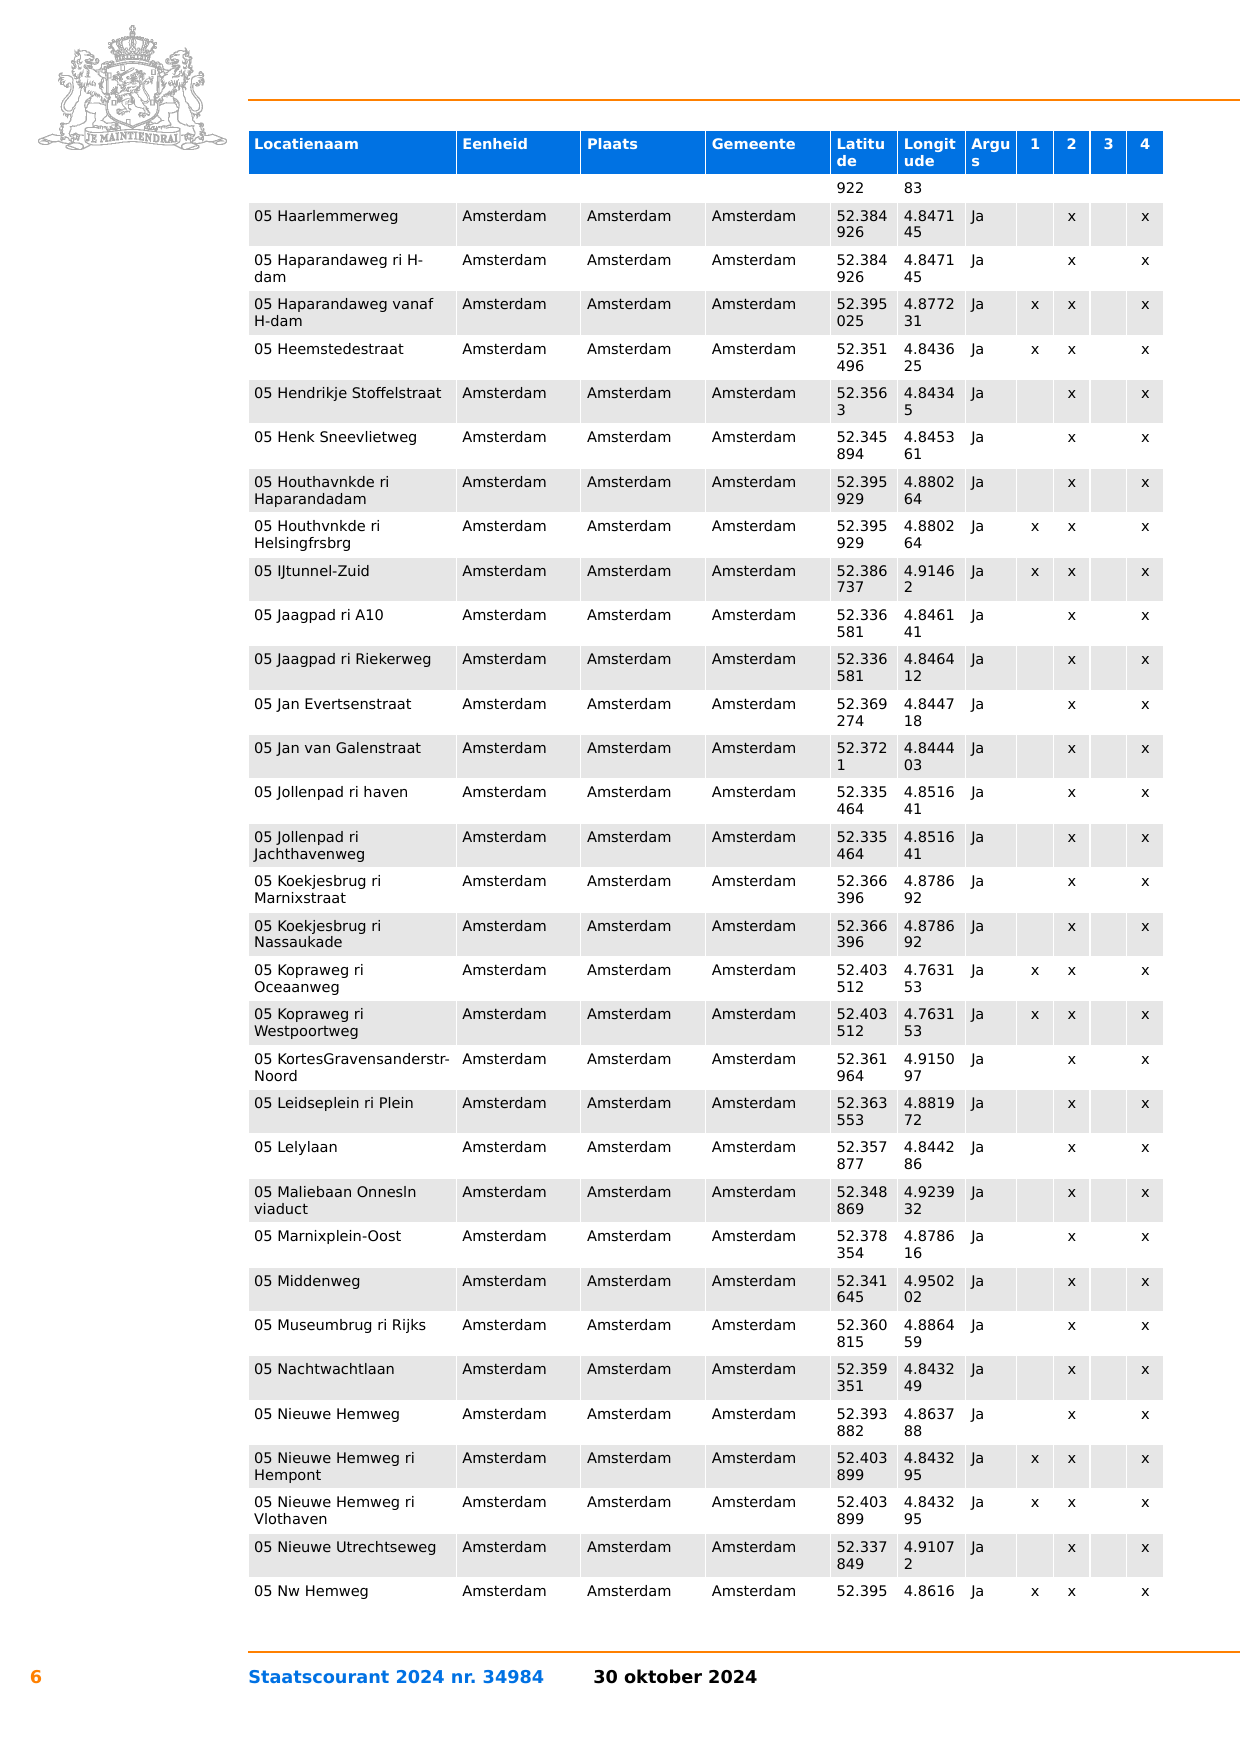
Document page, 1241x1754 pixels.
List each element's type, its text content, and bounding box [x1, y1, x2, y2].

table_cell [1017, 1312, 1053, 1355]
table_cell Amsterdam [581, 691, 705, 734]
table_cell [1091, 1356, 1126, 1400]
table_cell [1091, 203, 1126, 246]
table_cell Ja [966, 1490, 1016, 1533]
table_cell 52.3563 [831, 380, 897, 423]
table_cell 05 Heemstedestraat [249, 336, 456, 379]
table_cell Amsterdam [581, 1356, 705, 1400]
table_cell Amsterdam [457, 558, 580, 601]
table_cell 52.363553 [831, 1090, 897, 1133]
table_cell [1017, 247, 1053, 290]
table_cell x [1054, 1268, 1089, 1311]
table_cell x [1127, 957, 1163, 1000]
table_cell 4.844718 [898, 691, 965, 734]
table_cell 52.386737 [831, 558, 897, 601]
table_cell [1017, 1135, 1053, 1178]
table_cell [1091, 1046, 1126, 1089]
table_cell Ja [966, 957, 1016, 1000]
table_header Gemeente [706, 131, 830, 174]
table_cell Amsterdam [706, 336, 830, 379]
table_cell x [1127, 513, 1163, 557]
table_cell [1017, 1179, 1053, 1222]
table_cell [1091, 1179, 1126, 1222]
table_cell x [1054, 1312, 1089, 1355]
table_cell [1017, 1356, 1053, 1400]
table_cell [1017, 1223, 1053, 1267]
table_cell Amsterdam [457, 203, 580, 246]
table_cell Amsterdam [457, 247, 580, 290]
table_cell 05 Jollenpad ri Jachthavenweg [249, 824, 456, 867]
table_cell Amsterdam [581, 425, 705, 468]
table_cell Amsterdam [457, 1356, 580, 1400]
table_cell 05 Marnixplein-Oost [249, 1223, 456, 1267]
table_cell Amsterdam [706, 247, 830, 290]
table_cell x [1127, 646, 1163, 690]
table_cell x [1054, 1401, 1089, 1444]
table_cell 05 Lelylaan [249, 1135, 456, 1178]
table_cell 05 Nachtwachtlaan [249, 1356, 456, 1400]
table_cell Amsterdam [706, 1578, 830, 1605]
table_header Eenheid [457, 131, 580, 174]
table_cell Amsterdam [457, 1046, 580, 1089]
table_cell x [1017, 558, 1053, 601]
table_cell 4.886459 [898, 1312, 965, 1355]
table_cell Amsterdam [457, 1578, 580, 1605]
table_cell 05 Nieuwe Hemweg [249, 1401, 456, 1444]
table_cell [1017, 780, 1053, 823]
table_cell Amsterdam [706, 735, 830, 778]
table_cell [1091, 291, 1126, 335]
table_cell [1091, 602, 1126, 645]
table_cell [1091, 1534, 1126, 1577]
table_cell [1017, 691, 1053, 734]
table_cell [1017, 1534, 1053, 1577]
table_cell 05 Nieuwe Utrechtseweg [249, 1534, 456, 1577]
table_cell Amsterdam [457, 1534, 580, 1577]
picture [38, 25, 227, 150]
table_cell x [1054, 1578, 1089, 1605]
table_cell 83 [898, 175, 965, 202]
table_cell Ja [966, 1179, 1016, 1222]
table_cell [1017, 1046, 1053, 1089]
table_cell Ja [966, 691, 1016, 734]
table_cell Amsterdam [457, 291, 580, 335]
table_cell Ja [966, 868, 1016, 912]
table_cell x [1127, 1445, 1163, 1488]
table_cell x [1054, 602, 1089, 645]
table_cell 4.878692 [898, 868, 965, 912]
table_cell 52.393882 [831, 1401, 897, 1444]
table_cell 05 Koekjesbrug ri Nassaukade [249, 913, 456, 956]
table_cell 4.915097 [898, 1046, 965, 1089]
table_cell x [1054, 1356, 1089, 1400]
table_cell [1091, 913, 1126, 956]
table_cell Amsterdam [706, 691, 830, 734]
table_cell x [1127, 691, 1163, 734]
table_cell [1017, 380, 1053, 423]
table_cell x [1054, 380, 1089, 423]
table_cell x [1054, 957, 1089, 1000]
table_cell Amsterdam [457, 336, 580, 379]
table_cell Ja [966, 1534, 1016, 1577]
table_cell Ja [966, 1268, 1016, 1311]
table_cell Amsterdam [706, 868, 830, 912]
table_cell x [1054, 1001, 1089, 1045]
table_cell Amsterdam [457, 1490, 580, 1533]
table_cell x [1127, 203, 1163, 246]
table_cell Amsterdam [457, 1268, 580, 1311]
table_cell Amsterdam [706, 1135, 830, 1178]
table_cell Ja [966, 247, 1016, 290]
table_header Locatienaam [249, 131, 456, 174]
table_cell Amsterdam [706, 558, 830, 601]
table_cell x [1127, 1401, 1163, 1444]
table_header 1 [1017, 131, 1053, 174]
table_cell Ja [966, 469, 1016, 512]
table_cell 4.878616 [898, 1223, 965, 1267]
table_cell [1054, 175, 1089, 202]
table_cell 52.335464 [831, 824, 897, 867]
table_cell 4.844403 [898, 735, 965, 778]
table_cell x [1017, 1001, 1053, 1045]
table_cell Amsterdam [581, 1090, 705, 1133]
table_cell x [1127, 336, 1163, 379]
table_cell [1091, 868, 1126, 912]
table_cell [1017, 602, 1053, 645]
table_cell Amsterdam [457, 469, 580, 512]
table_header Longitude [898, 131, 965, 174]
table_cell 05 Jan Evertsenstraat [249, 691, 456, 734]
table_cell Ja [966, 380, 1016, 423]
table_cell [1091, 1090, 1126, 1133]
table_cell [966, 175, 1016, 202]
table_cell Amsterdam [457, 1135, 580, 1178]
table_cell Amsterdam [706, 957, 830, 1000]
table_cell 52.403512 [831, 1001, 897, 1045]
table_cell 52.351496 [831, 336, 897, 379]
table_cell [706, 175, 830, 202]
table_cell 05 Leidseplein ri Plein [249, 1090, 456, 1133]
table_cell 52.366396 [831, 868, 897, 912]
table_cell x [1127, 469, 1163, 512]
table_cell Amsterdam [457, 1401, 580, 1444]
table_cell 52.359351 [831, 1356, 897, 1400]
table_cell Amsterdam [581, 291, 705, 335]
table_cell 05 Middenweg [249, 1268, 456, 1311]
table_cell Amsterdam [581, 868, 705, 912]
table_cell 4.880264 [898, 469, 965, 512]
table_cell Amsterdam [706, 824, 830, 867]
table_cell [1017, 469, 1053, 512]
table_cell 52.341645 [831, 1268, 897, 1311]
table_cell 4.91462 [898, 558, 965, 601]
table_cell Amsterdam [706, 1356, 830, 1400]
table_cell [1091, 380, 1126, 423]
table_cell x [1127, 1534, 1163, 1577]
table_cell Amsterdam [581, 780, 705, 823]
table_cell [457, 175, 580, 202]
table_cell 52.348869 [831, 1179, 897, 1222]
table_cell [1017, 1090, 1053, 1133]
table_cell 52.395929 [831, 469, 897, 512]
table_cell 4.851641 [898, 780, 965, 823]
table_cell 52.378354 [831, 1223, 897, 1267]
table_cell 4.91072 [898, 1534, 965, 1577]
table_cell [1091, 1312, 1126, 1355]
table_cell Ja [966, 824, 1016, 867]
table_cell Amsterdam [706, 913, 830, 956]
table_cell Amsterdam [581, 1001, 705, 1045]
table_cell Ja [966, 513, 1016, 557]
table_cell [1017, 868, 1053, 912]
table_cell Amsterdam [457, 824, 580, 867]
table_cell x [1017, 336, 1053, 379]
table_cell Amsterdam [706, 1179, 830, 1222]
table_cell Ja [966, 1046, 1016, 1089]
table_cell [1091, 336, 1126, 379]
table_cell 52.395 [831, 1578, 897, 1605]
table_cell x [1127, 1356, 1163, 1400]
table_cell x [1054, 1223, 1089, 1267]
table_cell Ja [966, 646, 1016, 690]
table_cell x [1127, 913, 1163, 956]
table_cell 4.863788 [898, 1401, 965, 1444]
table_cell 52.357877 [831, 1135, 897, 1178]
table_cell Amsterdam [581, 1312, 705, 1355]
table_cell Amsterdam [581, 1401, 705, 1444]
table_cell Amsterdam [457, 380, 580, 423]
table_cell Ja [966, 1135, 1016, 1178]
table_cell [1017, 646, 1053, 690]
table_cell 922 [831, 175, 897, 202]
table_cell 4.843249 [898, 1356, 965, 1400]
table_cell [1017, 1401, 1053, 1444]
table_cell [1017, 1268, 1053, 1311]
table_cell 52.360815 [831, 1312, 897, 1355]
table_cell x [1127, 291, 1163, 335]
table_cell x [1054, 1090, 1089, 1133]
table_cell x [1017, 513, 1053, 557]
table_cell [1091, 513, 1126, 557]
table_cell 4.844286 [898, 1135, 965, 1178]
table_cell Amsterdam [581, 1179, 705, 1222]
table_cell Amsterdam [581, 203, 705, 246]
table_cell Ja [966, 780, 1016, 823]
table_cell [581, 175, 705, 202]
table_cell Amsterdam [581, 1135, 705, 1178]
table_cell x [1127, 1090, 1163, 1133]
table_cell [1091, 1001, 1126, 1045]
table_cell [1127, 175, 1163, 202]
table_cell 4.843295 [898, 1490, 965, 1533]
table_cell 05 Kopraweg ri Westpoortweg [249, 1001, 456, 1045]
table_cell 4.843295 [898, 1445, 965, 1488]
table_cell Amsterdam [457, 1179, 580, 1222]
table_cell [1091, 691, 1126, 734]
table_cell [1091, 780, 1126, 823]
table_cell [1091, 735, 1126, 778]
table_cell Ja [966, 1223, 1016, 1267]
table_cell 52.366396 [831, 913, 897, 956]
table_cell x [1054, 558, 1089, 601]
table_header Plaats [581, 131, 705, 174]
table_cell 52.403512 [831, 957, 897, 1000]
table_cell Amsterdam [581, 380, 705, 423]
table_cell Ja [966, 1445, 1016, 1488]
table_header Argus [966, 131, 1016, 174]
table_cell x [1017, 291, 1053, 335]
table_cell x [1054, 691, 1089, 734]
table_cell 05 Kopraweg ri Oceaanweg [249, 957, 456, 1000]
table_cell x [1054, 203, 1089, 246]
table_cell [1091, 1578, 1126, 1605]
table_cell 4.847145 [898, 203, 965, 246]
table_cell 4.845361 [898, 425, 965, 468]
table_cell x [1127, 1179, 1163, 1222]
table_cell Amsterdam [706, 469, 830, 512]
table_cell 05 Haparandaweg vanaf H-dam [249, 291, 456, 335]
table_cell Amsterdam [457, 1445, 580, 1488]
table_cell [1091, 1490, 1126, 1533]
table_cell x [1054, 247, 1089, 290]
table_cell 52.361964 [831, 1046, 897, 1089]
table_cell [1091, 425, 1126, 468]
table_cell Ja [966, 425, 1016, 468]
table_cell Ja [966, 1312, 1016, 1355]
table_header 2 [1054, 131, 1089, 174]
table_cell 05 Maliebaan Onnesln viaduct [249, 1179, 456, 1222]
table_cell Amsterdam [706, 513, 830, 557]
table_cell x [1054, 1534, 1089, 1577]
table_cell Amsterdam [581, 1268, 705, 1311]
table_cell 4.851641 [898, 824, 965, 867]
table_cell Amsterdam [581, 824, 705, 867]
table_cell Ja [966, 913, 1016, 956]
table_cell Amsterdam [706, 380, 830, 423]
table_cell Amsterdam [457, 957, 580, 1000]
table_cell 4.763153 [898, 957, 965, 1000]
table_cell x [1127, 1223, 1163, 1267]
table_cell Amsterdam [457, 1090, 580, 1133]
table_cell 05 Jaagpad ri Riekerweg [249, 646, 456, 690]
table_cell Amsterdam [581, 1223, 705, 1267]
table_cell Amsterdam [581, 247, 705, 290]
table_cell Amsterdam [581, 957, 705, 1000]
table_cell Ja [966, 291, 1016, 335]
table_cell Amsterdam [706, 1223, 830, 1267]
table_cell Amsterdam [706, 203, 830, 246]
table_cell 4.84345 [898, 380, 965, 423]
table_cell x [1127, 780, 1163, 823]
table_cell Amsterdam [581, 1445, 705, 1488]
table_cell 52.336581 [831, 602, 897, 645]
table_cell Ja [966, 1090, 1016, 1133]
table_cell [1091, 1445, 1126, 1488]
table_cell Amsterdam [581, 735, 705, 778]
table_cell Amsterdam [706, 602, 830, 645]
table_cell 05 Jollenpad ri haven [249, 780, 456, 823]
table_cell x [1127, 425, 1163, 468]
table_cell 4.846412 [898, 646, 965, 690]
table_cell 4.843625 [898, 336, 965, 379]
table_cell x [1054, 1046, 1089, 1089]
table_cell x [1127, 1312, 1163, 1355]
table_cell x [1127, 1578, 1163, 1605]
table_cell [1091, 469, 1126, 512]
table_cell 52.395025 [831, 291, 897, 335]
table_cell 4.8616 [898, 1578, 965, 1605]
table_cell [1091, 1223, 1126, 1267]
table_cell Amsterdam [457, 1223, 580, 1267]
table_cell Amsterdam [706, 1490, 830, 1533]
table_cell Amsterdam [706, 1312, 830, 1355]
table_cell x [1054, 291, 1089, 335]
table_cell Amsterdam [706, 1445, 830, 1488]
table_cell 05 Museumbrug ri Rijks [249, 1312, 456, 1355]
table_cell x [1127, 558, 1163, 601]
table_cell Ja [966, 336, 1016, 379]
table_cell x [1127, 868, 1163, 912]
table_cell x [1054, 513, 1089, 557]
table_cell 05 Houthavnkde ri Haparandadam [249, 469, 456, 512]
table_cell 52.337849 [831, 1534, 897, 1577]
table_cell x [1127, 1046, 1163, 1089]
table_cell [1091, 558, 1126, 601]
table_cell 4.880264 [898, 513, 965, 557]
table_cell [1091, 646, 1126, 690]
table_header 3 [1091, 131, 1126, 174]
table_cell [1017, 203, 1053, 246]
table_cell x [1127, 247, 1163, 290]
table_cell x [1017, 1578, 1053, 1605]
table_cell Amsterdam [706, 1090, 830, 1133]
table_cell 05 Jaagpad ri A10 [249, 602, 456, 645]
table_cell Amsterdam [706, 1401, 830, 1444]
table_cell x [1054, 1490, 1089, 1533]
table_cell 05 Koekjesbrug ri Marnixstraat [249, 868, 456, 912]
table_cell Amsterdam [581, 1046, 705, 1089]
table_cell 4.877231 [898, 291, 965, 335]
table_cell 52.369274 [831, 691, 897, 734]
table_cell x [1054, 1445, 1089, 1488]
table_cell [1091, 957, 1126, 1000]
table_cell x [1054, 646, 1089, 690]
table_cell Amsterdam [706, 425, 830, 468]
table_cell x [1127, 1490, 1163, 1533]
table_cell x [1054, 780, 1089, 823]
table_cell 05 KortesGravensanderstr-Noord [249, 1046, 456, 1089]
table_cell x [1127, 1135, 1163, 1178]
table_cell 52.384926 [831, 247, 897, 290]
table_header 4 [1127, 131, 1163, 174]
table_cell x [1127, 602, 1163, 645]
table_cell 05 Houthvnkde ri Helsingfrsbrg [249, 513, 456, 557]
table_cell x [1127, 380, 1163, 423]
table_cell x [1054, 336, 1089, 379]
table_cell [1017, 735, 1053, 778]
table_cell 4.763153 [898, 1001, 965, 1045]
table_cell Amsterdam [457, 513, 580, 557]
table_cell Amsterdam [706, 646, 830, 690]
table_cell [1091, 175, 1126, 202]
table_cell [1017, 824, 1053, 867]
table_cell 4.846141 [898, 602, 965, 645]
table_cell 05 Jan van Galenstraat [249, 735, 456, 778]
table_cell Amsterdam [457, 735, 580, 778]
table_cell Ja [966, 735, 1016, 778]
table_cell Amsterdam [581, 513, 705, 557]
table_cell Amsterdam [581, 646, 705, 690]
table_cell 05 Henk Sneevlietweg [249, 425, 456, 468]
table_cell Amsterdam [581, 602, 705, 645]
table_cell Ja [966, 1578, 1016, 1605]
table_cell [249, 175, 456, 202]
table_cell 05 Nieuwe Hemweg ri Hempont [249, 1445, 456, 1488]
table_cell Amsterdam [581, 1578, 705, 1605]
table_cell 4.950202 [898, 1268, 965, 1311]
table_cell 52.403899 [831, 1490, 897, 1533]
table_cell 05 IJtunnel-Zuid [249, 558, 456, 601]
table_cell 52.335464 [831, 780, 897, 823]
table_cell Amsterdam [581, 336, 705, 379]
table_cell Ja [966, 1401, 1016, 1444]
table_cell 52.345894 [831, 425, 897, 468]
table_cell 52.384926 [831, 203, 897, 246]
table_cell Amsterdam [581, 469, 705, 512]
table_header Latitude [831, 131, 897, 174]
table_cell x [1017, 957, 1053, 1000]
table_cell Amsterdam [457, 1001, 580, 1045]
table_cell Amsterdam [706, 291, 830, 335]
table_cell Ja [966, 1001, 1016, 1045]
table_cell Amsterdam [457, 425, 580, 468]
table_cell 4.923932 [898, 1179, 965, 1222]
table_cell 52.403899 [831, 1445, 897, 1488]
table_cell 52.3721 [831, 735, 897, 778]
table_cell Amsterdam [706, 1268, 830, 1311]
table_cell 05 Hendrikje Stoffelstraat [249, 380, 456, 423]
table_cell x [1054, 1179, 1089, 1222]
table_cell Amsterdam [581, 558, 705, 601]
table_cell [1091, 1401, 1126, 1444]
table_cell 05 Nw Hemweg [249, 1578, 456, 1605]
table_cell 4.878692 [898, 913, 965, 956]
table_cell [1091, 824, 1126, 867]
table_cell [1091, 1135, 1126, 1178]
table_cell [1017, 425, 1053, 468]
table_cell 52.336581 [831, 646, 897, 690]
table_cell Amsterdam [706, 1001, 830, 1045]
table_cell Amsterdam [457, 646, 580, 690]
table_cell Amsterdam [581, 1490, 705, 1533]
table_cell x [1127, 824, 1163, 867]
table_cell x [1054, 1135, 1089, 1178]
table_cell 05 Haparandaweg ri H-dam [249, 247, 456, 290]
table_cell Ja [966, 203, 1016, 246]
table_cell Amsterdam [457, 602, 580, 645]
table_cell x [1054, 735, 1089, 778]
table_cell 05 Haarlemmerweg [249, 203, 456, 246]
table_cell Amsterdam [706, 1046, 830, 1089]
table_cell Ja [966, 602, 1016, 645]
table_cell [1091, 1268, 1126, 1311]
table_cell Amsterdam [706, 1534, 830, 1577]
table_cell x [1017, 1445, 1053, 1488]
table_cell x [1017, 1490, 1053, 1533]
table_cell [1017, 913, 1053, 956]
table_cell Amsterdam [457, 691, 580, 734]
table_cell [1017, 175, 1053, 202]
table_cell x [1127, 735, 1163, 778]
table_cell x [1127, 1001, 1163, 1045]
table_cell x [1054, 824, 1089, 867]
table_cell Amsterdam [457, 913, 580, 956]
table_cell Amsterdam [706, 780, 830, 823]
table_cell 4.881972 [898, 1090, 965, 1133]
table_cell x [1054, 868, 1089, 912]
table_cell Amsterdam [457, 780, 580, 823]
table_cell 4.847145 [898, 247, 965, 290]
table_cell Ja [966, 558, 1016, 601]
table_cell Ja [966, 1356, 1016, 1400]
table_cell Amsterdam [581, 1534, 705, 1577]
table_cell x [1054, 469, 1089, 512]
table_cell [1091, 247, 1126, 290]
table_cell 52.395929 [831, 513, 897, 557]
table_cell Amsterdam [457, 868, 580, 912]
table_cell 05 Nieuwe Hemweg ri Vlothaven [249, 1490, 456, 1533]
table_cell x [1054, 425, 1089, 468]
table_cell x [1127, 1268, 1163, 1311]
table_cell x [1054, 913, 1089, 956]
table_cell Amsterdam [581, 913, 705, 956]
table_cell Amsterdam [457, 1312, 580, 1355]
